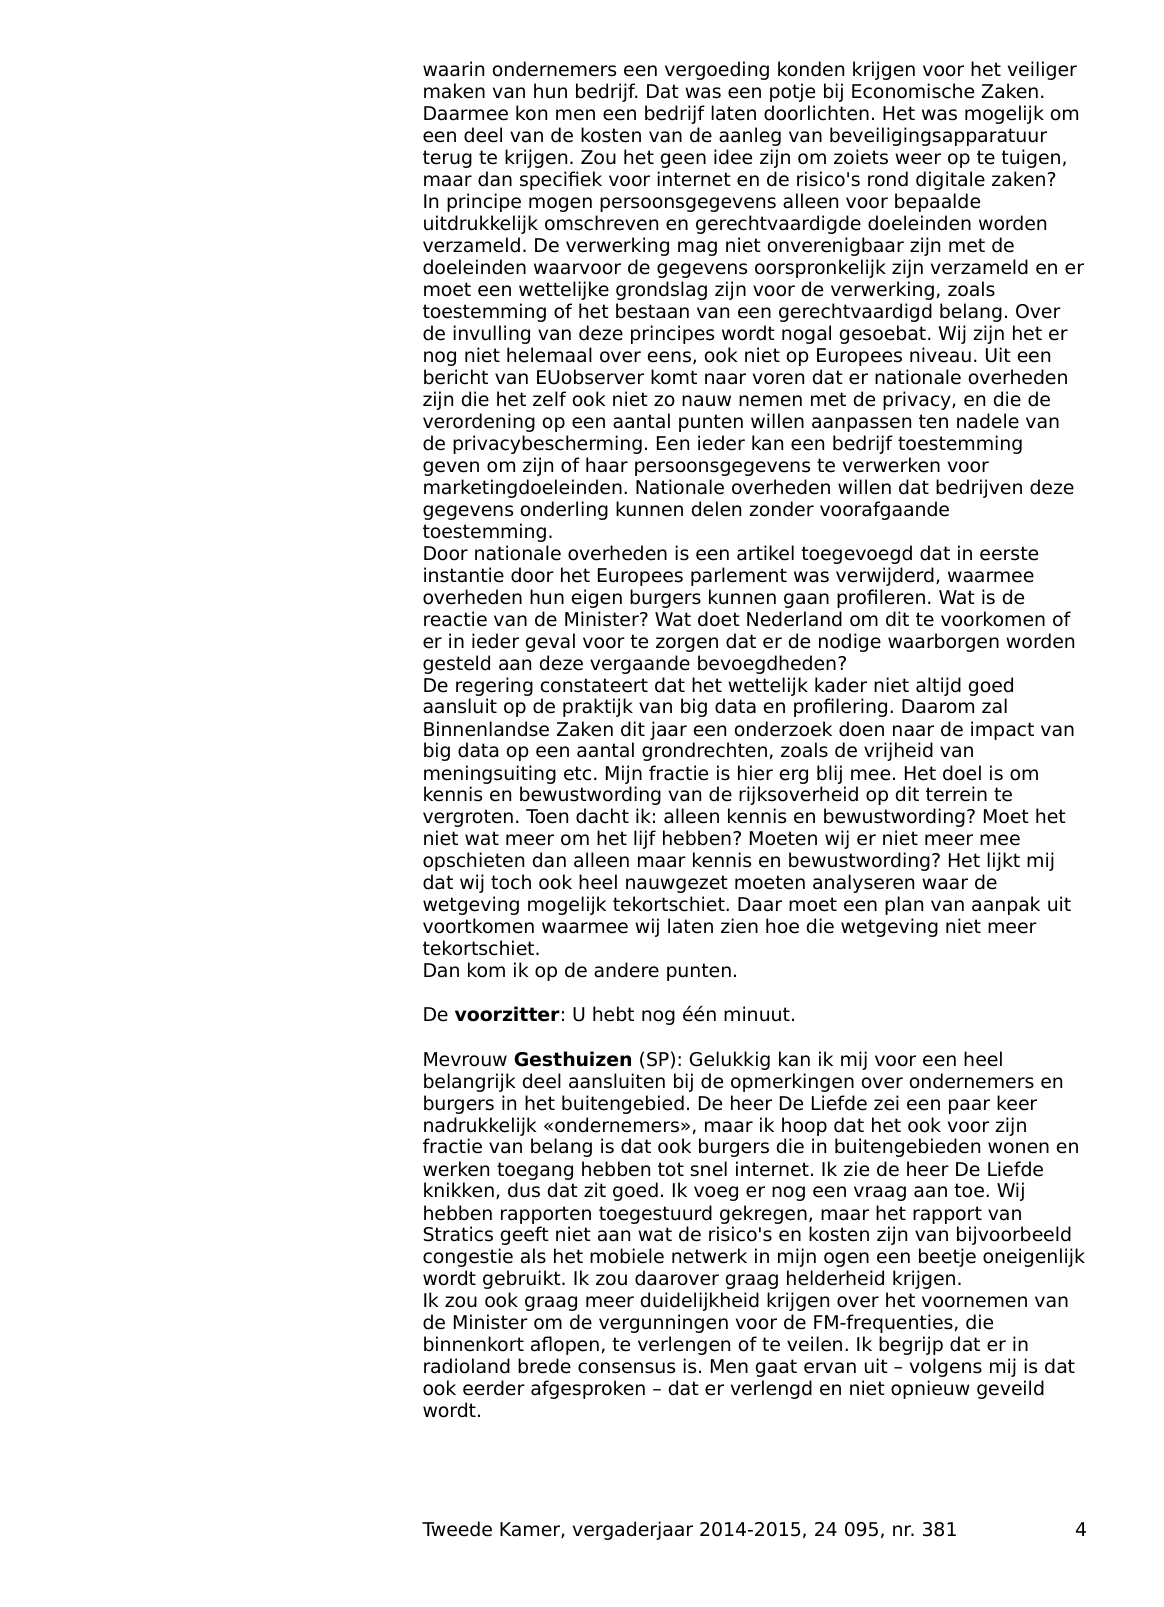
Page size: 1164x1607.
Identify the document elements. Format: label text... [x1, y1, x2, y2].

text Door nationale overheden is een artikel toegevoegd dat in eerste instantie door het Europees parlement was verwijderd, waarmee overheden hun eigen burgers kunnen gaan profileren. Wat is de reactie van de Minister? Wat doet Nederland om dit te voorkomen of er in ieder geval voor te zorgen dat er de nodige waarborgen worden gesteld aan deze vergaande bevoegdheden? [422, 543, 1087, 674]
text waarin ondernemers een vergoeding konden krijgen voor het veiliger maken van hun bedrijf. Dat was een potje bij Economische Zaken. Daarmee kon men een bedrijf laten doorlichten. Het was mogelijk om een deel van de kosten van de aanleg van beveiligingsapparatuur terug te krijgen. Zou het geen idee zijn om zoiets weer op te tuigen, maar dan specifiek voor internet en de risico's rond digitale zaken? [422, 59, 1087, 191]
text In principe mogen persoonsgegevens alleen voor bepaalde uitdrukkelijk omschreven en gerechtvaardigde doeleinden worden verzameld. De verwerking mag niet onverenigbaar zijn met de doeleinden waarvoor de gegevens oorspronkelijk zijn verzameld en er moet een wettelijke grondslag zijn voor de verwerking, zoals toestemming of het bestaan van een gerechtvaardigd belang. Over de invulling van deze principes wordt nogal gesoebat. Wij zijn het er nog niet helemaal over eens, ook niet op Europees niveau. Uit een bericht van EUobserver komt naar voren dat er nationale overheden zijn die het zelf ook niet zo nauw nemen met de privacy, en die de verordening op een aantal punten willen aanpassen ten nadele van de privacybescherming. Een ieder kan een bedrijf toestemming geven om zijn of haar persoonsgegevens te verwerken voor marketingdoeleinden. Nationale overheden willen dat bedrijven deze gegevens onderling kunnen delen zonder voorafgaande toestemming. [422, 191, 1087, 543]
text Mevrouw Gesthuizen (SP): Gelukkig kan ik mij voor een heel belangrijk deel aansluiten bij de opmerkingen over ondernemers en burgers in het buitengebied. De heer De Liefde zei een paar keer nadrukkelijk «ondernemers», maar ik hoop dat het ook voor zijn fractie van belang is dat ook burgers die in buitengebieden wonen en werken toegang hebben tot snel internet. Ik zie de heer De Liefde knikken, dus dat zit goed. Ik voeg er nog een vraag aan toe. Wij hebben rapporten toegestuurd gekregen, maar het rapport van Stratics geeft niet aan wat de risico's en kosten zijn van bijvoorbeeld congestie als het mobiele netwerk in mijn ogen een beetje oneigenlijk wordt gebruikt. Ik zou daarover graag helderheid krijgen. [422, 1048, 1087, 1290]
text De regering constateert dat het wettelijk kader niet altijd goed aansluit op de praktijk van big data en profilering. Daarom zal Binnenlandse Zaken dit jaar een onderzoek doen naar de impact van big data op een aantal grondrechten, zoals de vrijheid van meningsuiting etc. Mijn fractie is hier erg blij mee. Het doel is om kennis en bewustwording van de rijksoverheid op dit terrein te vergroten. Toen dacht ik: alleen kennis en bewustwording? Moet het niet wat meer om het lijf hebben? Moeten wij er niet meer mee opschieten dan alleen maar kennis en bewustwording? Het lijkt mij dat wij toch ook heel nauwgezet moeten analyseren waar de wetgeving mogelijk tekortschiet. Daar moet een plan van aanpak uit voortkomen waarmee wij laten zien hoe die wetgeving niet meer tekortschiet. [422, 674, 1087, 960]
text Dan kom ik op de andere punten. [422, 960, 1087, 982]
text Ik zou ook graag meer duidelijkheid krijgen over het voornemen van de Minister om de vergunningen voor de FM-frequenties, die binnenkort aflopen, te verlengen of te veilen. Ik begrijp dat er in radioland brede consensus is. Men gaat ervan uit – volgens mij is dat ook eerder afgesproken – dat er verlengd en niet opnieuw geveild wordt. [422, 1290, 1087, 1422]
text De voorzitter: U hebt nog één minuut. [422, 1004, 1087, 1026]
